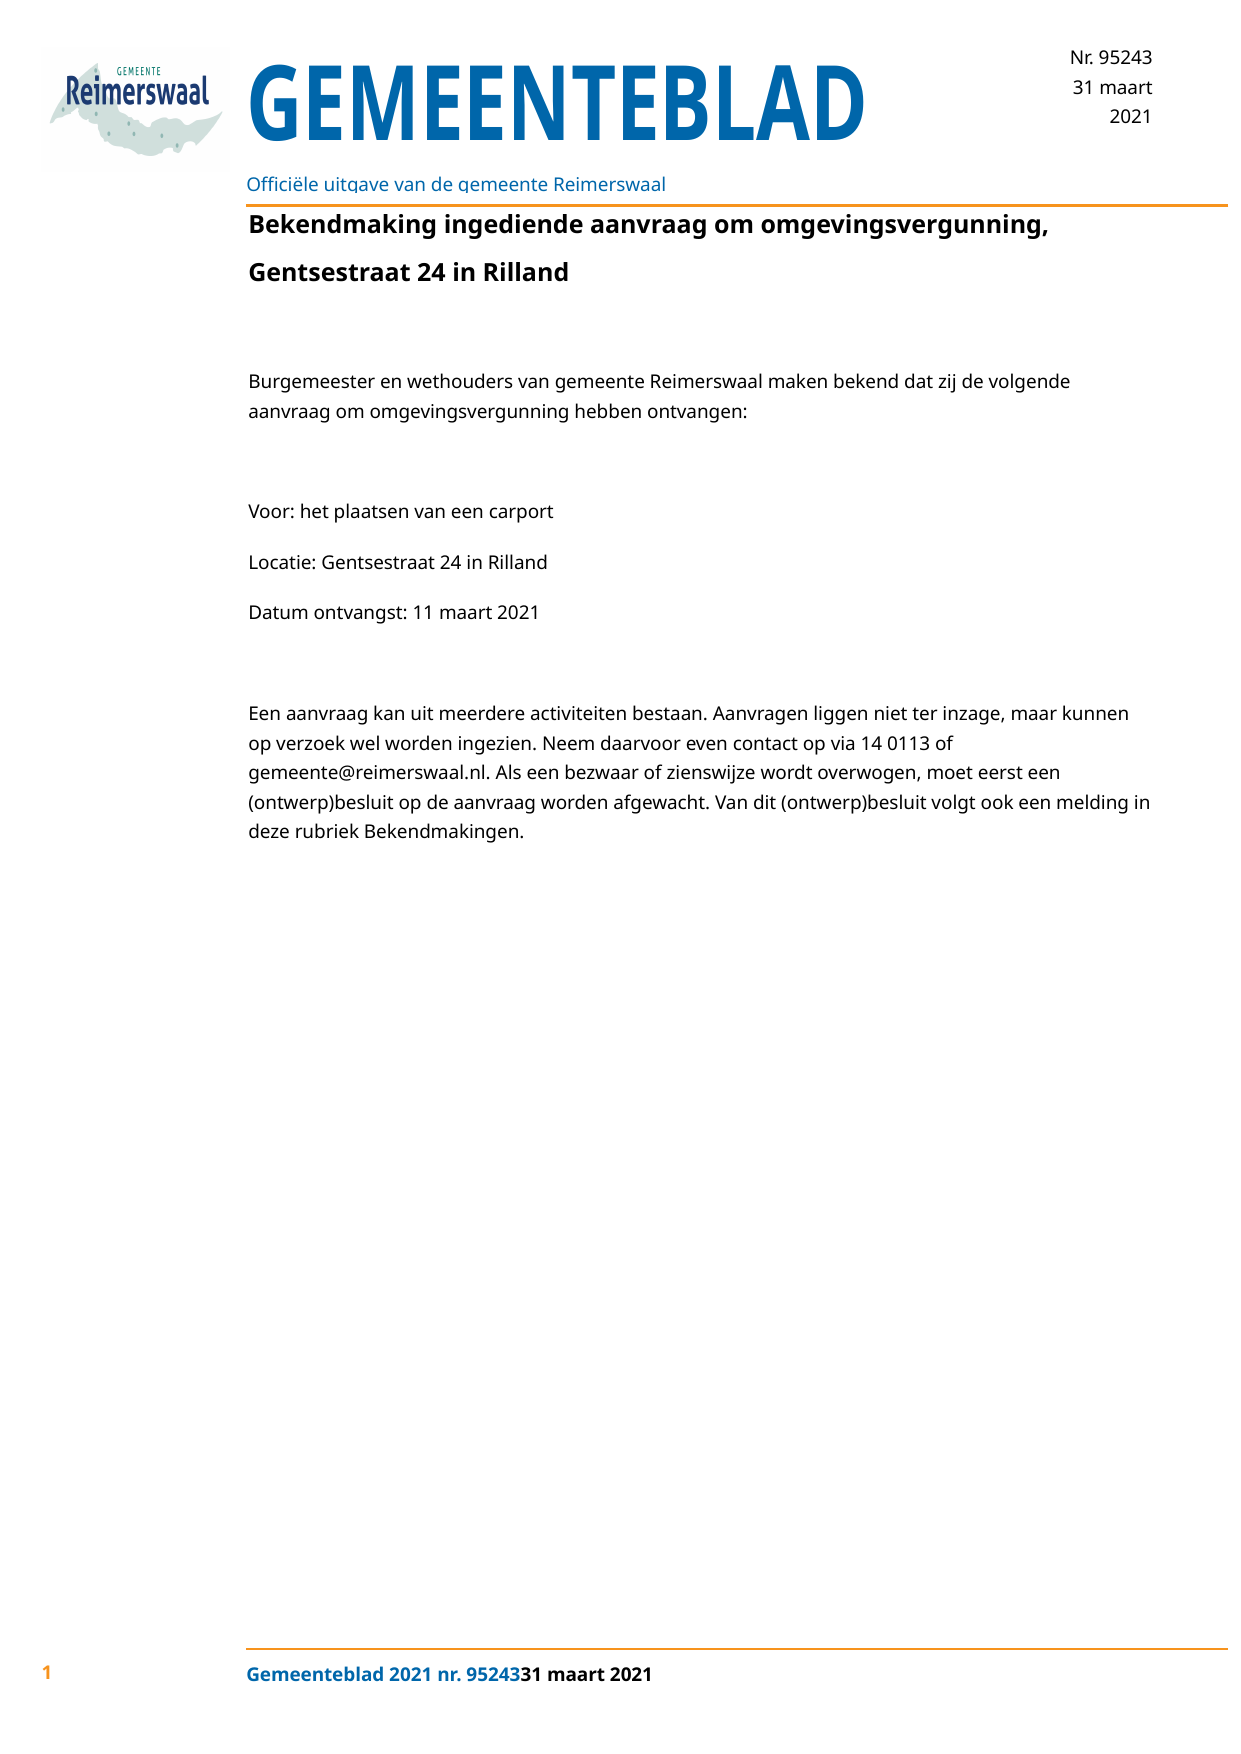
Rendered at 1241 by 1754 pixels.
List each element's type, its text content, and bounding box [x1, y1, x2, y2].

text Een aanvraag kan uit meerdere activiteiten bestaan. Aanvragen liggen niet ter inzage, maar kunnen op verzoek wel worden ingezien. Neem daarvoor even contact op via 14 0113 of gemeente@reimerswaal.nl. Als een bezwaar of zienswijze wordt overwogen, moet eerst een (ontwerp)besluit op de aanvraag worden afgewacht. Van dit (ontwerp)besluit volgt ook een melding in deze rubriek Bekendmakingen. [248, 700, 1152, 844]
text Burgemeester en wethouders van gemeente Reimerswaal maken bekend dat zij de volgende aanvraag om omgevingsvergunning hebben ontvangen: [248, 368, 1152, 424]
text Datum ontvangst: 11 maart 2021 [248, 599, 1152, 625]
text Voor: het plaatsen van een carport [248, 499, 1152, 524]
text Locatie: Gentsestraat 24 in Rilland [248, 549, 1152, 575]
picture [41, 47, 231, 172]
text Bekendmaking ingediende aanvraag om omgevingsvergunning, Gentsestraat 24 in Rilland [248, 207, 1152, 288]
